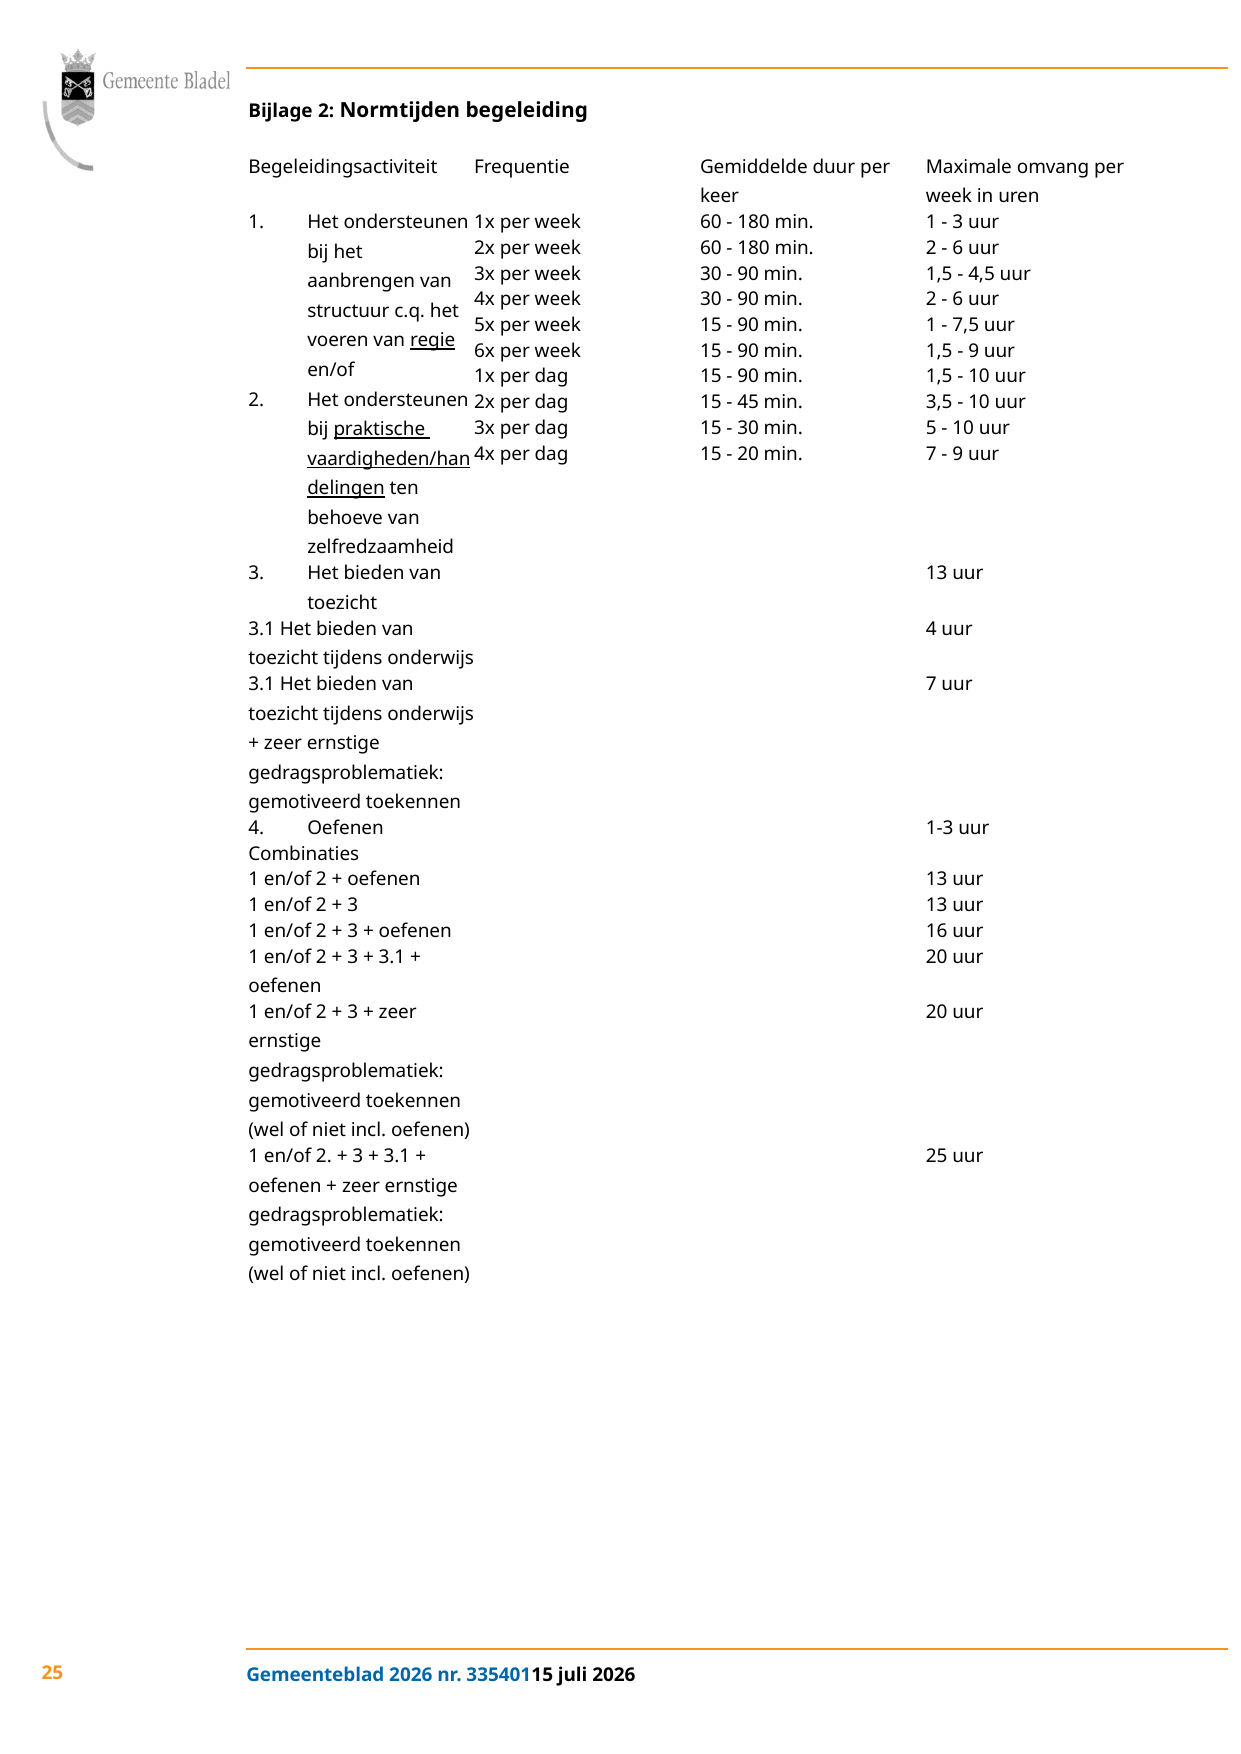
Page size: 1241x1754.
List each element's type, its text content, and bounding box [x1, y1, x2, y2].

table_cell 1 en/of 2 + 3 [248, 891, 474, 917]
table_cell 3.1 Het bieden van toezicht tijdens onderwijs + zeer ernstige gedragsproblematiek: gemotiveerd toekennen [248, 670, 474, 814]
table_cell 25 uur [926, 1142, 1152, 1286]
table_cell 1 - 7,5 uur [926, 311, 1152, 337]
table_cell 2x per dag [474, 389, 700, 414]
table_cell [474, 560, 700, 615]
table_cell [700, 814, 926, 840]
table_cell 30 - 90 min. [700, 286, 926, 311]
table_cell 1 en/of 2 + 3 + 3.1 + oefenen [248, 943, 474, 998]
table_cell 1 en/of 2 + 3 + oefenen [248, 917, 474, 943]
table_cell 3x per week [474, 260, 700, 286]
table_cell 15 - 30 min. [700, 414, 926, 440]
table_cell [700, 615, 926, 670]
table_cell [474, 917, 700, 943]
table_cell 60 - 180 min. [700, 234, 926, 260]
table_cell 7 - 9 uur [926, 440, 1152, 559]
table_header Frequentie [474, 153, 700, 208]
table_cell 15 - 20 min. [700, 440, 926, 559]
table_cell 30 - 90 min. [700, 260, 926, 286]
table_cell 1,5 - 10 uur [926, 363, 1152, 388]
table_cell 1-3 uur [926, 814, 1152, 840]
table_cell 15 - 90 min. [700, 311, 926, 337]
table_cell 2 - 6 uur [926, 286, 1152, 311]
table_cell [926, 840, 1152, 866]
table_cell 1x per dag [474, 363, 700, 388]
table_cell Het ondersteunen bij het aanbrengen van structuur c.q. het voeren van regie en/of Het ondersteunen bij praktische vaardigheden/handelingen ten behoeve van zelfredzaamheid [248, 208, 474, 559]
table_cell 5x per week [474, 311, 700, 337]
table_cell 60 - 180 min. [700, 208, 926, 234]
table_cell 1 en/of 2. + 3 + 3.1 + oefenen + zeer ernstige gedragsproblematiek: gemotiveerd toekennen (wel of niet incl. oefenen) [248, 1142, 474, 1286]
table_header Gemiddelde duur per keer [700, 153, 926, 208]
table_cell 2x per week [474, 234, 700, 260]
table_cell [474, 891, 700, 917]
table_cell 13 uur [926, 891, 1152, 917]
table_cell Het bieden van toezicht [248, 560, 474, 615]
table_cell [474, 943, 700, 998]
table_cell [474, 840, 700, 866]
table_cell [700, 866, 926, 891]
table_cell Combinaties [248, 840, 474, 866]
table_cell 15 - 90 min. [700, 363, 926, 388]
table_cell 1 en/of 2 + 3 + zeer ernstige gedragsproblematiek: gemotiveerd toekennen (wel of niet incl. oefenen) [248, 998, 474, 1142]
table_cell 5 - 10 uur [926, 414, 1152, 440]
table_cell Oefenen [248, 814, 474, 840]
table_cell 15 - 90 min. [700, 337, 926, 363]
table_cell [700, 998, 926, 1142]
table_cell 7 uur [926, 670, 1152, 814]
table_cell 3.1 Het bieden van toezicht tijdens onderwijs [248, 615, 474, 670]
table_cell 15 - 45 min. [700, 389, 926, 414]
table_header Maximale omvang per week in uren [926, 153, 1152, 208]
table_cell 1,5 - 4,5 uur [926, 260, 1152, 286]
table_cell 4x per dag [474, 440, 700, 559]
table_cell 20 uur [926, 998, 1152, 1142]
table_cell [700, 670, 926, 814]
table_cell 1 - 3 uur [926, 208, 1152, 234]
table_cell 1x per week [474, 208, 700, 234]
table_cell 20 uur [926, 943, 1152, 998]
table_cell [474, 866, 700, 891]
text Bijlage 2: Normtijden begeleiding [248, 95, 1152, 123]
table_cell [474, 1142, 700, 1286]
table_cell 3,5 - 10 uur [926, 389, 1152, 414]
table_cell 3x per dag [474, 414, 700, 440]
table_cell 16 uur [926, 917, 1152, 943]
table_cell [700, 917, 926, 943]
table_cell [700, 840, 926, 866]
table_cell [474, 998, 700, 1142]
table_cell 4x per week [474, 286, 700, 311]
table_cell 1,5 - 9 uur [926, 337, 1152, 363]
table_cell [474, 814, 700, 840]
table_cell 13 uur [926, 866, 1152, 891]
table_cell [700, 560, 926, 615]
table_cell [700, 943, 926, 998]
table_cell 1 en/of 2 + oefenen [248, 866, 474, 891]
table_cell 13 uur [926, 560, 1152, 615]
table_cell 4 uur [926, 615, 1152, 670]
table_cell [474, 615, 700, 670]
picture [41, 47, 231, 172]
table_cell [700, 1142, 926, 1286]
table_cell [700, 891, 926, 917]
table_cell [474, 670, 700, 814]
table_header Begeleidingsactiviteit [248, 153, 474, 208]
table_cell 6x per week [474, 337, 700, 363]
table_cell 2 - 6 uur [926, 234, 1152, 260]
